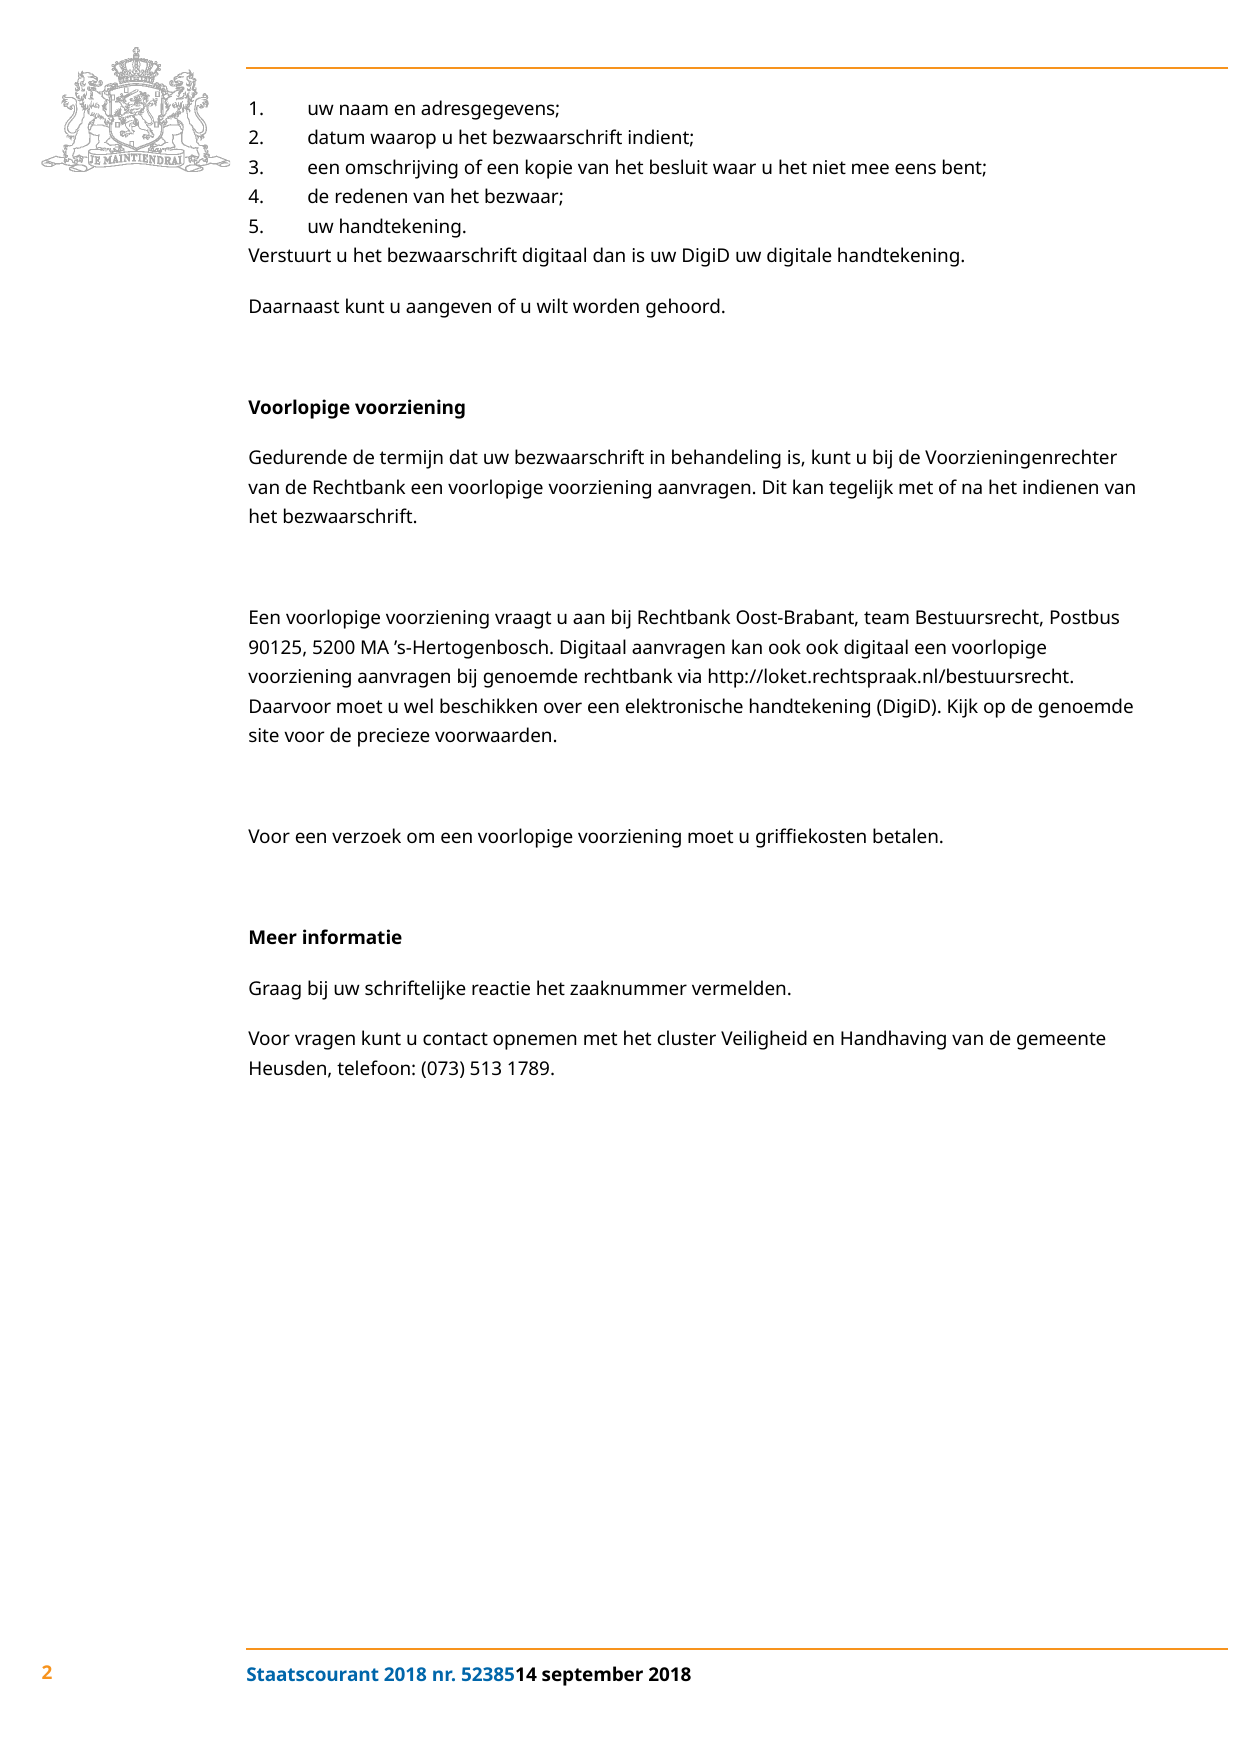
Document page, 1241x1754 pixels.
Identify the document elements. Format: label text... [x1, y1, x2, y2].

list datum waarop u het bezwaarschrift indient; [248, 124, 1152, 150]
text Meer informatie [248, 924, 1152, 950]
text Voor een verzoek om een voorlopige voorziening moet u griffiekosten betalen. [248, 823, 1152, 849]
text Voorlopige voorziening [248, 394, 1152, 420]
list de redenen van het bezwaar; [248, 183, 1152, 209]
text Daarnaast kunt u aangeven of u wilt worden gehoord. [248, 293, 1152, 319]
text Gedurende de termijn dat uw bezwaarschrift in behandeling is, kunt u bij de Voorzieningenrechter van de Rechtbank een voorlopige voorziening aanvragen. Dit kan tegelijk met of na het indienen van het bezwaarschrift. [248, 444, 1152, 529]
text Graag bij uw schriftelijke reactie het zaaknummer vermelden. [248, 975, 1152, 1001]
list een omschrijving of een kopie van het besluit waar u het niet mee eens bent; [248, 154, 1152, 180]
text Een voorlopige voorziening vraagt u aan bij Rechtbank Oost-Brabant, team Bestuursrecht, Postbus 90125, 5200 MA ’s-Hertogenbosch. Digitaal aanvragen kan ook ook digitaal een voorlopige voorziening aanvragen bij genoemde rechtbank via http://loket.rechtspraak.nl/bestuursrecht. Daarvoor moet u wel beschikken over een elektronische handtekening (DigiD). Kijk op de genoemde site voor de precieze voorwaarden. [248, 604, 1152, 748]
picture [41, 47, 231, 172]
text Voor vragen kunt u contact opnemen met het cluster Veiligheid en Handhaving van de gemeente Heusden, telefoon: (073) 513 1789. [248, 1025, 1152, 1081]
text Verstuurt u het bezwaarschrift digitaal dan is uw DigiD uw digitale handtekening. [248, 243, 1152, 268]
list uw naam en adresgegevens; [248, 95, 1152, 121]
list uw handtekening. [248, 213, 1152, 239]
